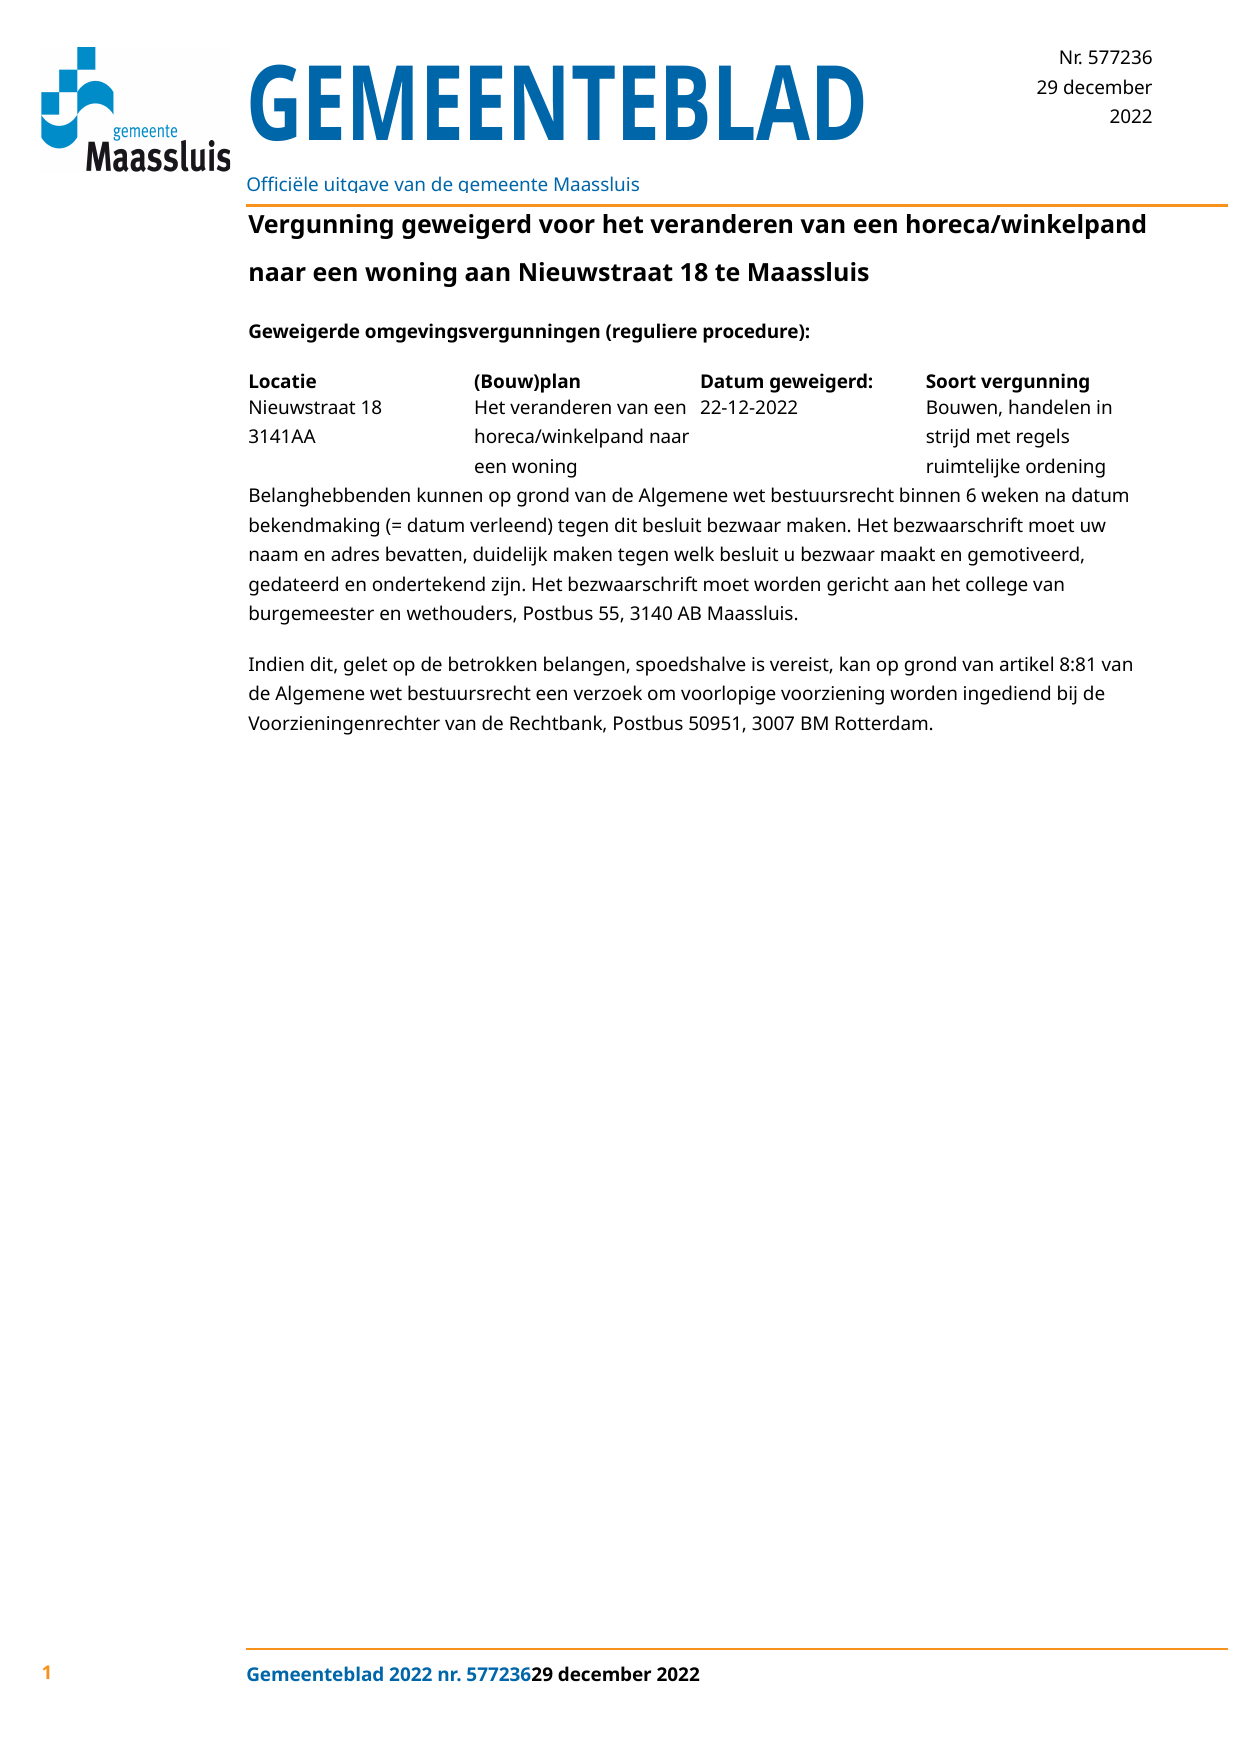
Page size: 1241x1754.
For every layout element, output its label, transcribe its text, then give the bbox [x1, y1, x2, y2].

picture [41, 47, 231, 172]
table_header Locatie [248, 369, 474, 394]
table_cell 22-12-2022 [700, 394, 926, 479]
table_header Datum geweigerd: [700, 369, 926, 394]
table_header (Bouw)plan [474, 369, 700, 394]
text Vergunning geweigerd voor het veranderen van een horeca/winkelpand naar een woning aan Nieuwstraat 18 te Maassluis [248, 207, 1152, 288]
text Indien dit, gelet op de betrokken belangen, spoedshalve is vereist, kan op grond van artikel 8:81 van de Algemene wet bestuursrecht een verzoek om voorlopige voorziening worden ingediend bij de Voorzieningenrechter van de Rechtbank, Postbus 50951, 3007 BM Rotterdam. [248, 651, 1152, 736]
text Belanghebbenden kunnen op grond van de Algemene wet bestuursrecht binnen 6 weken na datum bekendmaking (= datum verleend) tegen dit besluit bezwaar maken. Het bezwaarschrift moet uw naam en adres bevatten, duidelijk maken tegen welk besluit u bezwaar maakt en gemotiveerd, gedateerd en ondertekend zijn. Het bezwaarschrift moet worden gericht aan het college van burgemeester en wethouders, Postbus 55, 3140 AB Maassluis. [248, 482, 1152, 626]
table_cell Het veranderen van een horeca/winkelpand naar een woning [474, 394, 700, 479]
text Geweigerde omgevingsvergunningen (reguliere procedure): [248, 318, 1152, 344]
table_header Soort vergunning [926, 369, 1152, 394]
table_cell Bouwen, handelen in strijd met regels ruimtelijke ordening [926, 394, 1152, 479]
picture [41, 47, 77, 92]
table_cell Nieuwstraat 18 3141AA [248, 394, 474, 479]
